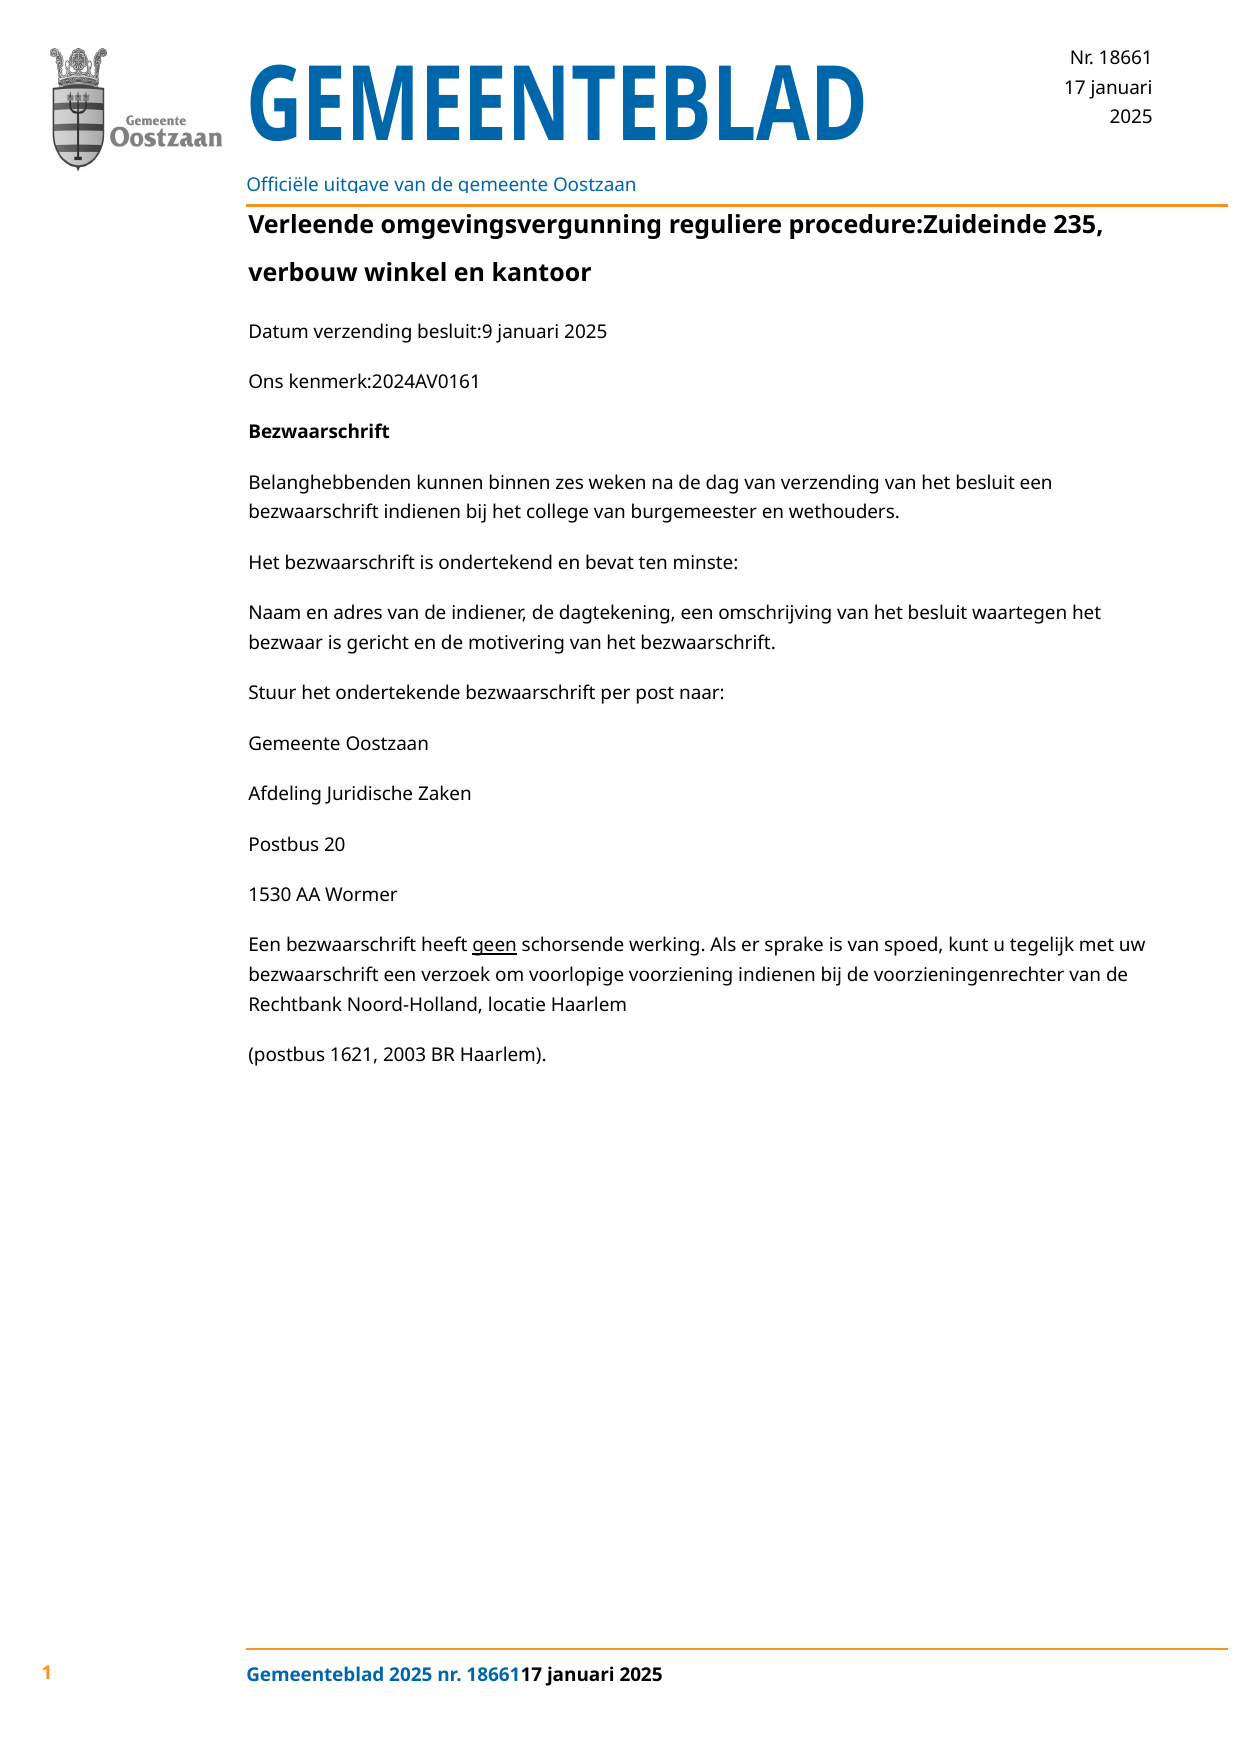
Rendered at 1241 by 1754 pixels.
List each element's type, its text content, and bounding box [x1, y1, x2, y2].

text Belanghebbenden kunnen binnen zes weken na de dag van verzending van het besluit een bezwaarschrift indienen bij het college van burgemeester en wethouders. [248, 469, 1152, 524]
text Verleende omgevingsvergunning reguliere procedure:Zuideinde 235, verbouw winkel en kantoor [248, 207, 1152, 288]
text Ons kenmerk:2024AV0161 [248, 368, 1152, 394]
text Bezwaarschrift [248, 419, 1152, 444]
text Gemeente Oostzaan [248, 730, 1152, 756]
text Naam en adres van de indiener, de dagtekening, een omschrijving van het besluit waartegen het bezwaar is gericht en de motivering van het bezwaarschrift. [248, 599, 1152, 655]
picture [41, 47, 231, 172]
text Stuur het ondertekende bezwaarschrift per post naar: [248, 679, 1152, 705]
text Afdeling Juridische Zaken [248, 780, 1152, 806]
text Een bezwaarschrift heeft geen schorsende werking. Als er sprake is van spoed, kunt u tegelijk met uw bezwaarschrift een verzoek om voorlopige voorziening indienen bij de voorzieningenrechter van de Rechtbank Noord-Holland, locatie Haarlem [248, 932, 1152, 1017]
text Postbus 20 [248, 831, 1152, 857]
text Het bezwaarschrift is ondertekend en bevat ten minste: [248, 549, 1152, 575]
text (postbus 1621, 2003 BR Haarlem). [248, 1041, 1152, 1067]
text 1530 AA Wormer [248, 881, 1152, 907]
text Datum verzending besluit:9 januari 2025 [248, 318, 1152, 344]
